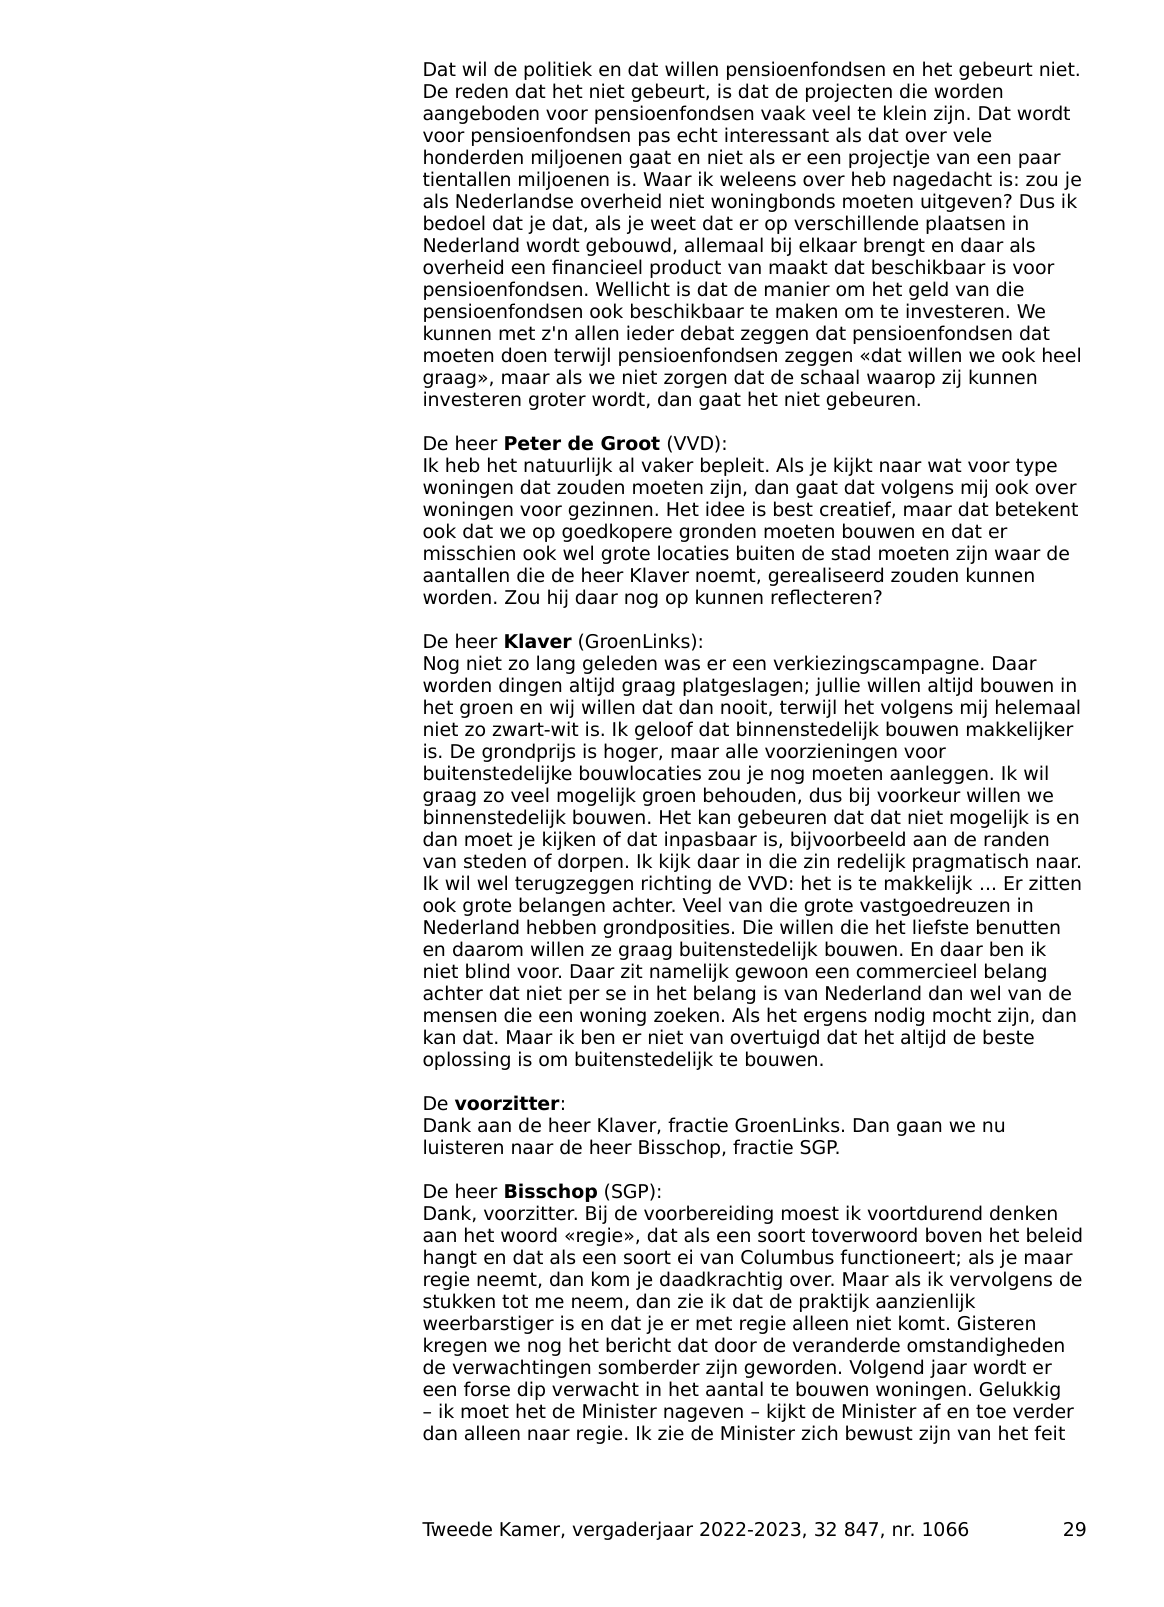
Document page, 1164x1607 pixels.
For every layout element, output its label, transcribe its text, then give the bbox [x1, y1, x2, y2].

text Nog niet zo lang geleden was er een verkiezingscampagne. Daar worden dingen altijd graag platgeslagen; jullie willen altijd bouwen in het groen en wij willen dat dan nooit, terwijl het volgens mij helemaal niet zo zwart-wit is. Ik geloof dat binnenstedelijk bouwen makkelijker is. De grondprijs is hoger, maar alle voorzieningen voor buitenstedelijke bouwlocaties zou je nog moeten aanleggen. Ik wil graag zo veel mogelijk groen behouden, dus bij voorkeur willen we binnenstedelijk bouwen. Het kan gebeuren dat dat niet mogelijk is en dan moet je kijken of dat inpasbaar is, bijvoorbeeld aan de randen van steden of dorpen. Ik kijk daar in die zin redelijk pragmatisch naar. Ik wil wel terugzeggen richting de VVD: het is te makkelijk ... Er zitten ook grote belangen achter. Veel van die grote vastgoedreuzen in Nederland hebben grondposities. Die willen die het liefste benutten en daarom willen ze graag buitenstedelijk bouwen. En daar ben ik niet blind voor. Daar zit namelijk gewoon een commercieel belang achter dat niet per se in het belang is van Nederland dan wel van de mensen die een woning zoeken. Als het ergens nodig mocht zijn, dan kan dat. Maar ik ben er niet van overtuigd dat het altijd de beste oplossing is om buitenstedelijk te bouwen. [422, 653, 1087, 1071]
text De voorzitter: [422, 1093, 1087, 1115]
text De heer Peter de Groot (VVD): [422, 433, 1087, 455]
text De heer Bisschop (SGP): [422, 1181, 1087, 1203]
text Dank, voorzitter. Bij de voorbereiding moest ik voortdurend denken aan het woord «regie», dat als een soort toverwoord boven het beleid hangt en dat als een soort ei van Columbus functioneert; als je maar regie neemt, dan kom je daadkrachtig over. Maar als ik vervolgens de stukken tot me neem, dan zie ik dat de praktijk aanzienlijk weerbarstiger is en dat je er met regie alleen niet komt. Gisteren kregen we nog het bericht dat door de veranderde omstandigheden de verwachtingen somberder zijn geworden. Volgend jaar wordt er een forse dip verwacht in het aantal te bouwen woningen. Gelukkig – ik moet het de Minister nageven – kijkt de Minister af en toe verder dan alleen naar regie. Ik zie de Minister zich bewust zijn van het feit [422, 1203, 1087, 1444]
text De heer Klaver (GroenLinks): [422, 631, 1087, 653]
text Dank aan de heer Klaver, fractie GroenLinks. Dan gaan we nu luisteren naar de heer Bisschop, fractie SGP. [422, 1115, 1087, 1159]
text Dat wil de politiek en dat willen pensioenfondsen en het gebeurt niet. De reden dat het niet gebeurt, is dat de projecten die worden aangeboden voor pensioenfondsen vaak veel te klein zijn. Dat wordt voor pensioenfondsen pas echt interessant als dat over vele honderden miljoenen gaat en niet als er een projectje van een paar tientallen miljoenen is. Waar ik weleens over heb nagedacht is: zou je als Nederlandse overheid niet woningbonds moeten uitgeven? Dus ik bedoel dat je dat, als je weet dat er op verschillende plaatsen in Nederland wordt gebouwd, allemaal bij elkaar brengt en daar als overheid een financieel product van maakt dat beschikbaar is voor pensioenfondsen. Wellicht is dat de manier om het geld van die pensioenfondsen ook beschikbaar te maken om te investeren. We kunnen met z'n allen ieder debat zeggen dat pensioenfondsen dat moeten doen terwijl pensioenfondsen zeggen «dat willen we ook heel graag», maar als we niet zorgen dat de schaal waarop zij kunnen investeren groter wordt, dan gaat het niet gebeuren. [422, 59, 1087, 411]
text Ik heb het natuurlijk al vaker bepleit. Als je kijkt naar wat voor type woningen dat zouden moeten zijn, dan gaat dat volgens mij ook over woningen voor gezinnen. Het idee is best creatief, maar dat betekent ook dat we op goedkopere gronden moeten bouwen en dat er misschien ook wel grote locaties buiten de stad moeten zijn waar de aantallen die de heer Klaver noemt, gerealiseerd zouden kunnen worden. Zou hij daar nog op kunnen reflecteren? [422, 455, 1087, 609]
